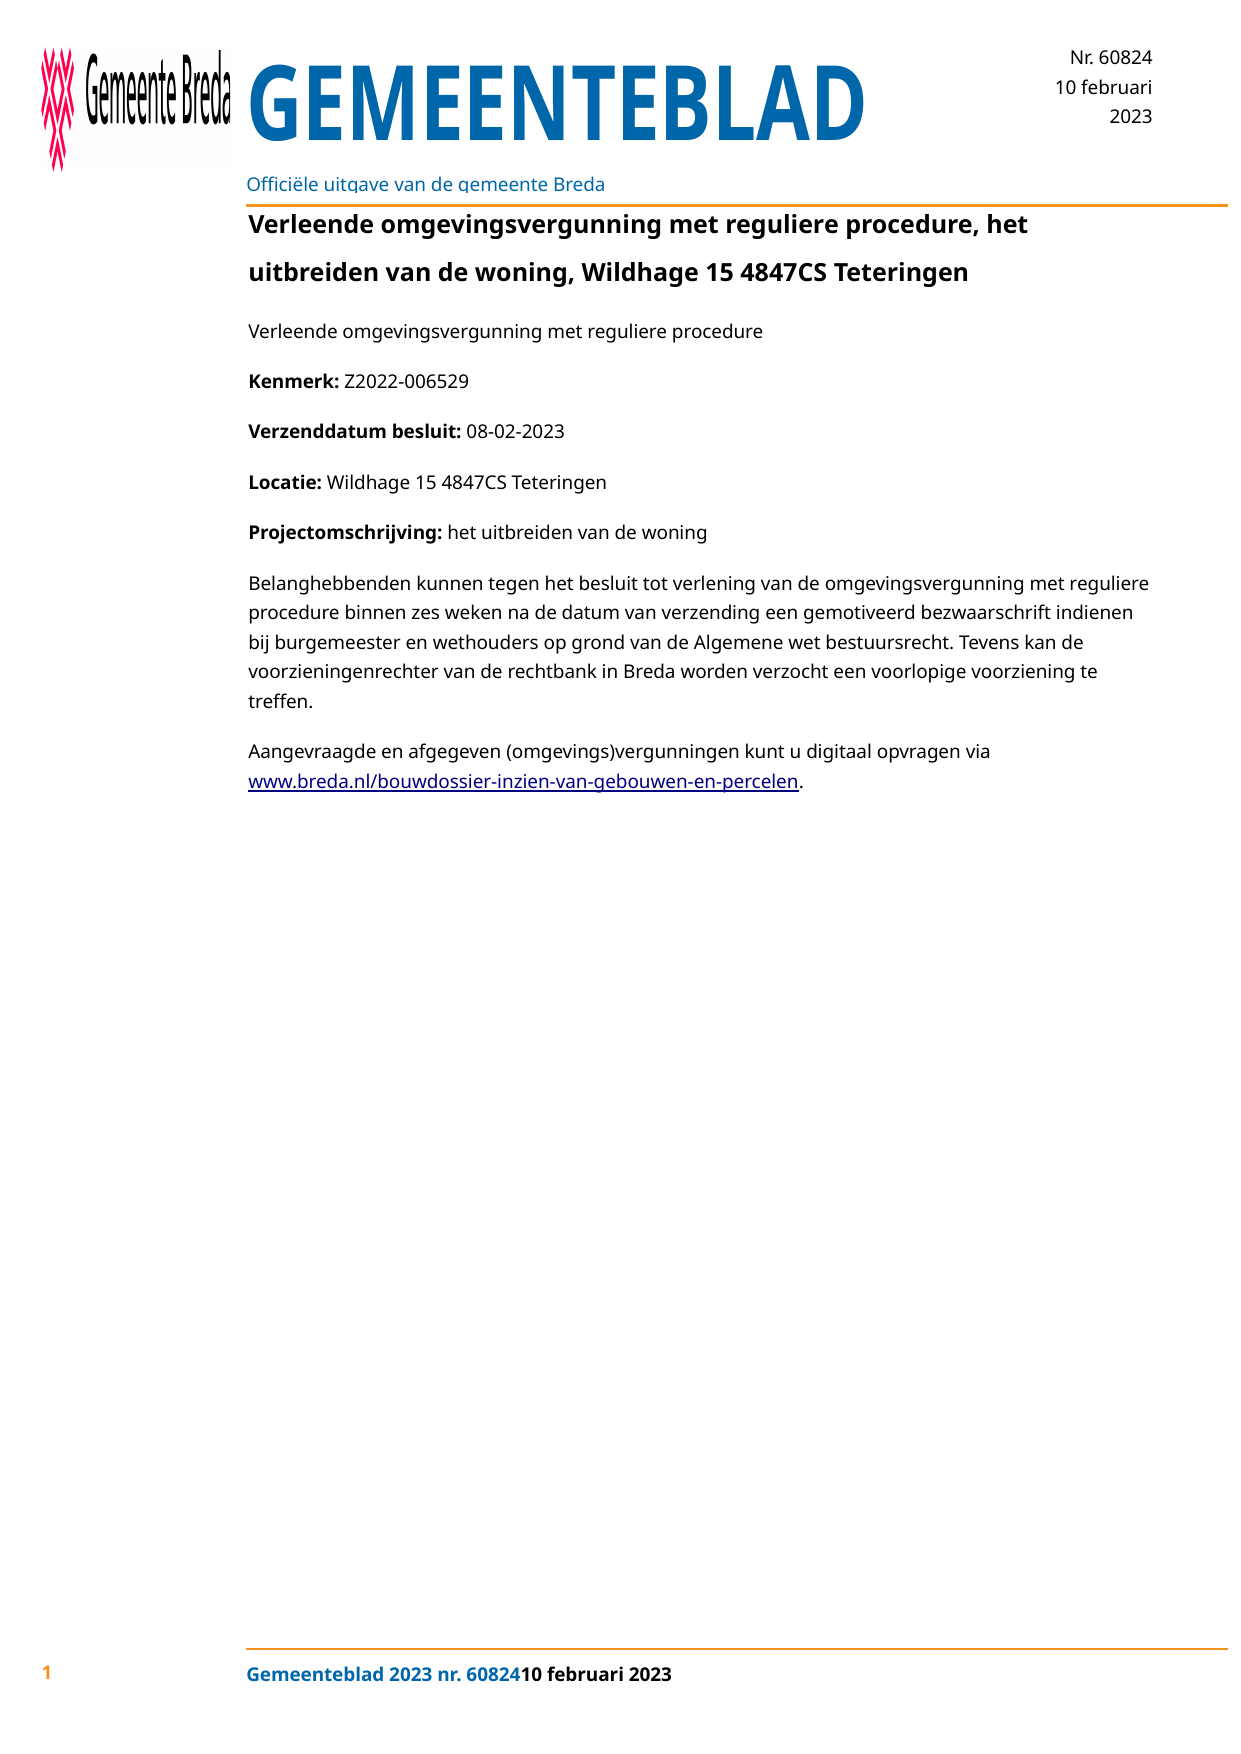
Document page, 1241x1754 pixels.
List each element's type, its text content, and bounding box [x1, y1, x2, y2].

text Aangevraagde en afgegeven (omgevings)vergunningen kunt u digitaal opvragen via www.breda.nl/bouwdossier-inzien-van-gebouwen-en-percelen. [248, 739, 1152, 794]
text Projectomschrijving: het uitbreiden van de woning [248, 519, 1152, 545]
text Kenmerk: Z2022-006529 [248, 368, 1152, 394]
text Verleende omgevingsvergunning met reguliere procedure [248, 318, 1152, 344]
text Verleende omgevingsvergunning met reguliere procedure, het uitbreiden van de woning, Wildhage 15 4847CS Teteringen [248, 207, 1152, 288]
text Locatie: Wildhage 15 4847CS Teteringen [248, 469, 1152, 495]
picture [41, 47, 231, 172]
text Verzenddatum besluit: 08-02-2023 [248, 419, 1152, 444]
text Belanghebbenden kunnen tegen het besluit tot verlening van de omgevingsvergunning met reguliere procedure binnen zes weken na de datum van verzending een gemotiveerd bezwaarschrift indienen bij burgemeester en wethouders op grond van de Algemene wet bestuursrecht. Tevens kan de voorzieningenrechter van de rechtbank in Breda worden verzocht een voorlopige voorziening te treffen. [248, 570, 1152, 714]
